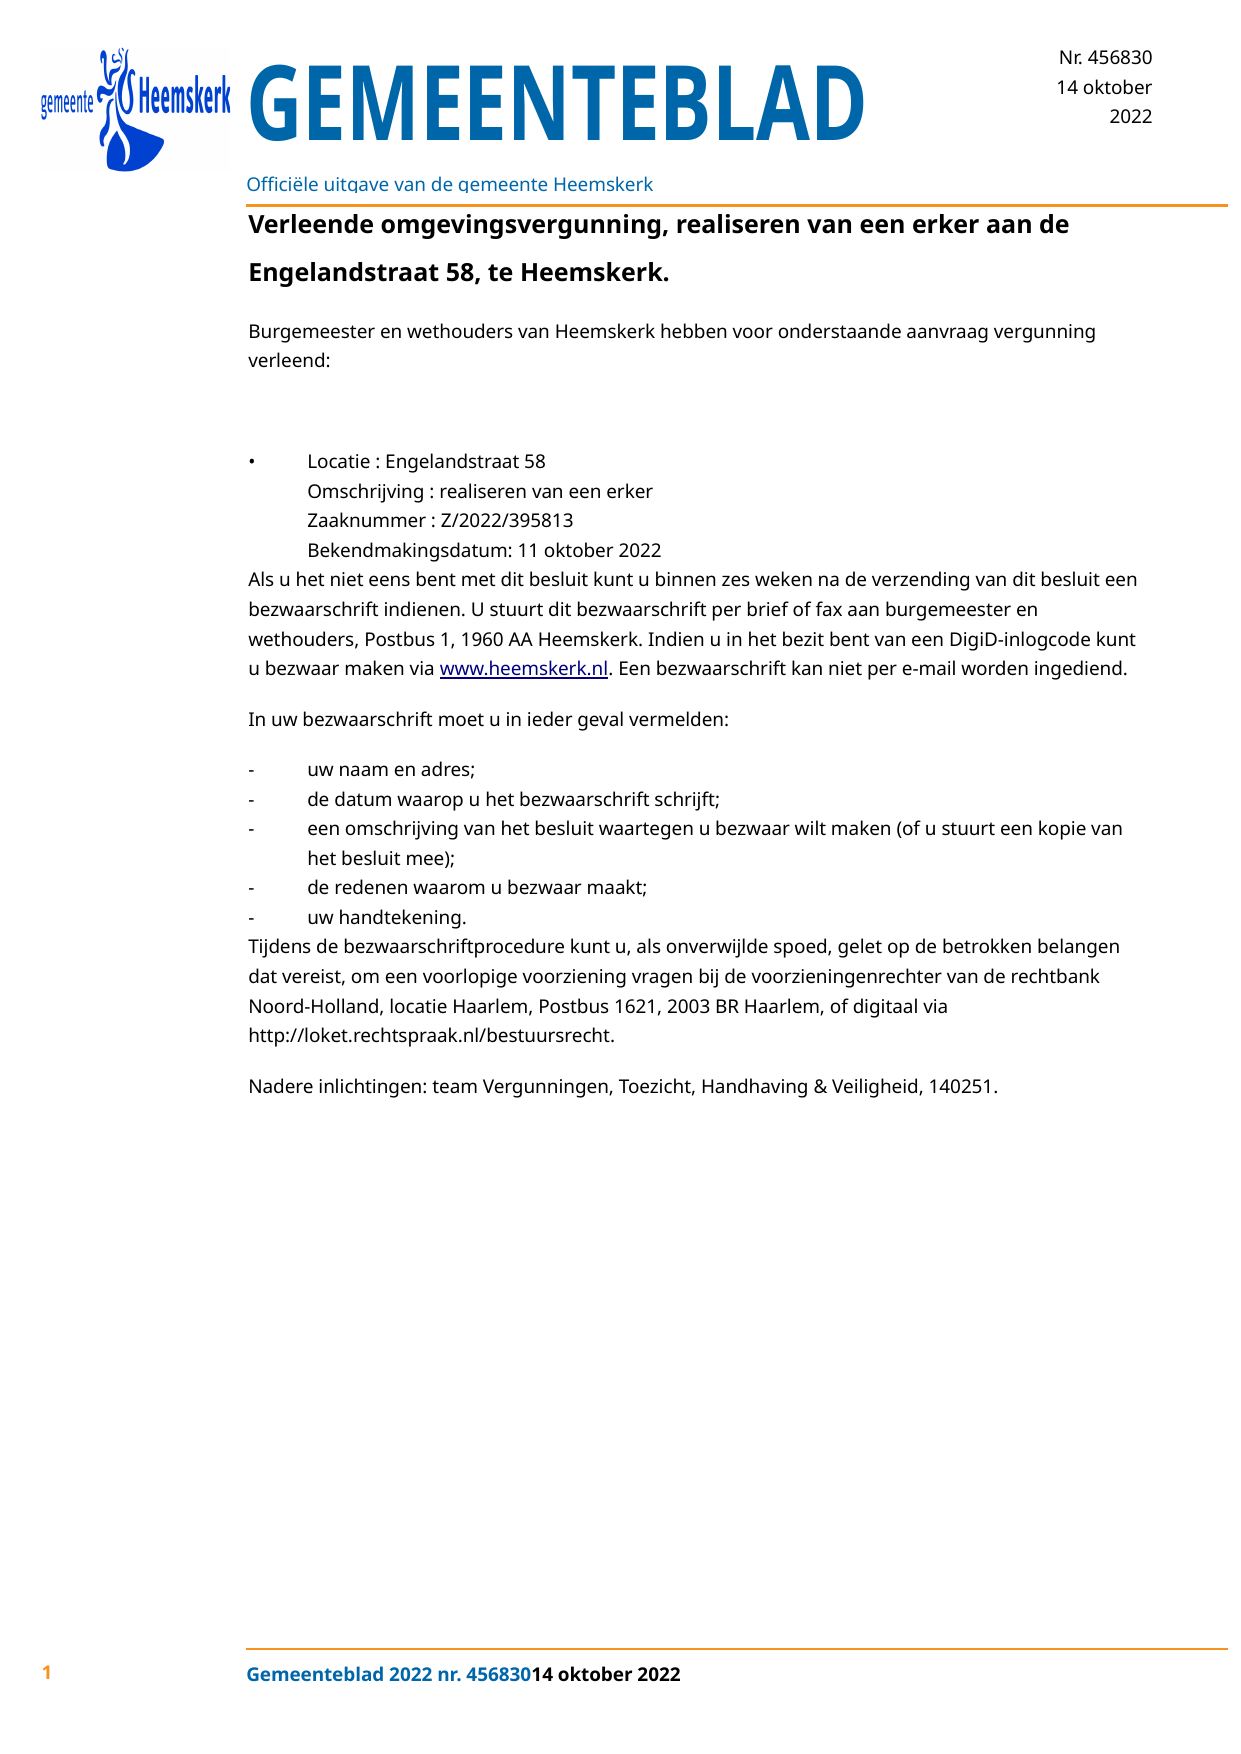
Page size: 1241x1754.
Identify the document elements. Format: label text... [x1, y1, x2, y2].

list Omschrijving : realiseren van een erker [248, 478, 1152, 504]
list uw handtekening. [248, 904, 1152, 930]
text Verleende omgevingsvergunning, realiseren van een erker aan de Engelandstraat 58, te Heemskerk. [248, 207, 1152, 288]
text Burgemeester en wethouders van Heemskerk hebben voor onderstaande aanvraag vergunning verleend: [248, 318, 1152, 373]
list de datum waarop u het bezwaarschrift schrijft; [248, 786, 1152, 812]
list Zaaknummer : Z/2022/395813 [248, 507, 1152, 533]
text In uw bezwaarschrift moet u in ieder geval vermelden: [248, 706, 1152, 732]
list Bekendmakingsdatum: 11 oktober 2022 [248, 537, 1152, 563]
text Tijdens de bezwaarschriftprocedure kunt u, als onverwijlde spoed, gelet op de betrokken belangen dat vereist, om een voorlopige voorziening vragen bij de voorzieningenrechter van de rechtbank Noord-Holland, locatie Haarlem, Postbus 1621, 2003 BR Haarlem, of digitaal via http://loket.rechtspraak.nl/bestuursrecht. [248, 934, 1152, 1048]
text Als u het niet eens bent met dit besluit kunt u binnen zes weken na de verzending van dit besluit een bezwaarschrift indienen. U stuurt dit bezwaarschrift per brief of fax aan burgemeester en wethouders, Postbus 1, 1960 AA Heemskerk. Indien u in het bezit bent van een DigiD-inlogcode kunt u bezwaar maken via www.heemskerk.nl. Een bezwaarschrift kan niet per e-mail worden ingediend. [248, 567, 1152, 681]
list uw naam en adres; [248, 756, 1152, 782]
text Nadere inlichtingen: team Vergunningen, Toezicht, Handhaving & Veiligheid, 140251. [248, 1073, 1152, 1099]
list een omschrijving van het besluit waartegen u bezwaar wilt maken (of u stuurt een kopie van het besluit mee); [248, 815, 1152, 871]
list de redenen waarom u bezwaar maakt; [248, 874, 1152, 900]
picture [41, 47, 231, 172]
list Locatie : Engelandstraat 58 [248, 448, 1152, 474]
